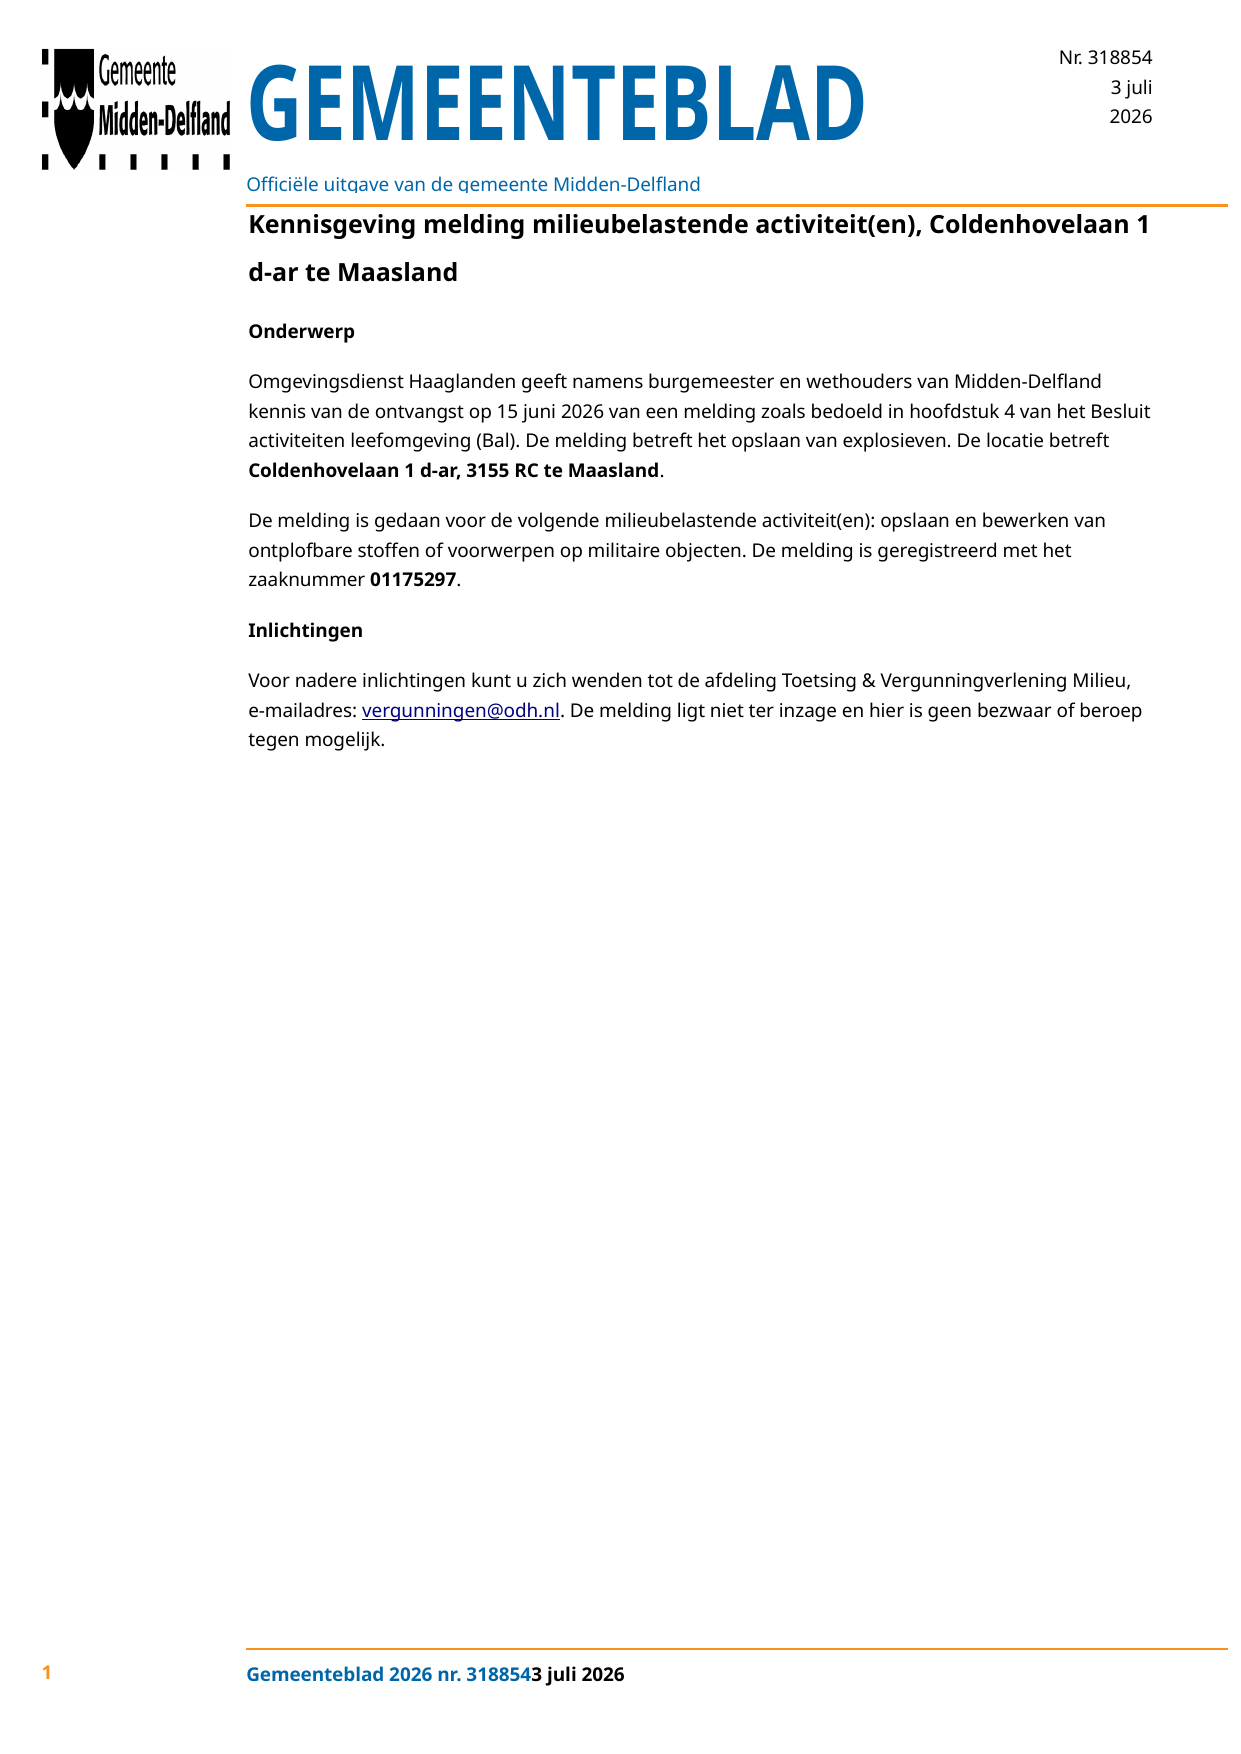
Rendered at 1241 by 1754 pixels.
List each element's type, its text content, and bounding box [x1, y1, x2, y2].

text Omgevingsdienst Haaglanden geeft namens burgemeester en wethouders van Midden-Delfland kennis van de ontvangst op 15 juni 2026 van een melding zoals bedoeld in hoofdstuk 4 van het Besluit activiteiten leefomgeving (Bal). De melding betreft het opslaan van explosieven. De locatie betreft Coldenhovelaan 1 d-ar, 3155 RC te Maasland. [248, 368, 1152, 483]
text Voor nadere inlichtingen kunt u zich wenden tot de afdeling Toetsing & Vergunningverlening Milieu, e-mailadres: vergunningen@odh.nl. De melding ligt niet ter inzage en hier is geen bezwaar of beroep tegen mogelijk. [248, 667, 1152, 752]
text Onderwerp [248, 318, 1152, 344]
text Inlichtingen [248, 617, 1152, 643]
text De melding is gedaan voor de volgende milieubelastende activiteit(en): opslaan en bewerken van ontplofbare stoffen of voorwerpen op militaire objecten. De melding is geregistreerd met het zaaknummer 01175297. [248, 507, 1152, 592]
text Kennisgeving melding milieubelastende activiteit(en), Coldenhovelaan 1 d-ar te Maasland [248, 207, 1152, 288]
picture [41, 47, 231, 172]
